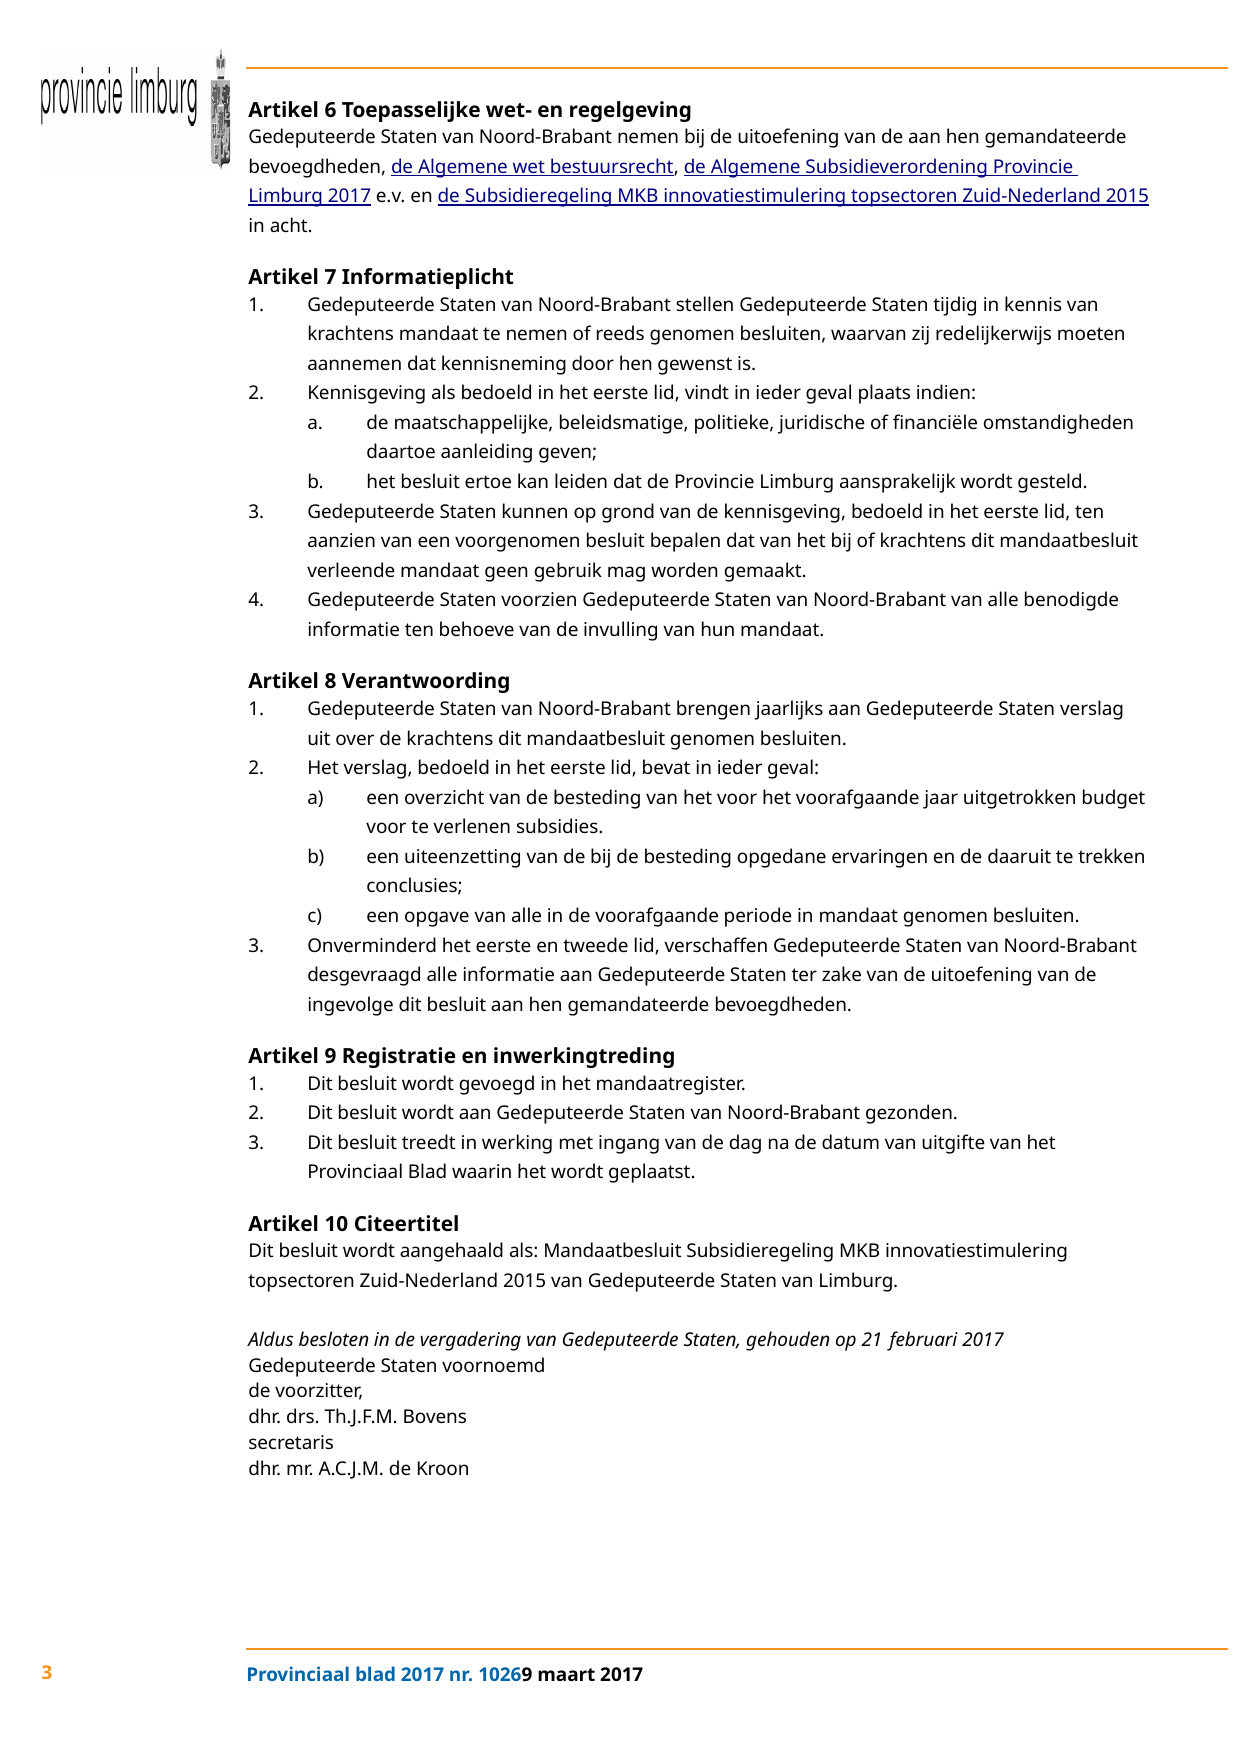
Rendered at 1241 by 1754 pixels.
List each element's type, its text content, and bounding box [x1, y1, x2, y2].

text Artikel 10 Citeertitel [248, 1209, 1152, 1237]
list Gedeputeerde Staten van Noord-Brabant stellen Gedeputeerde Staten tijdig in kennis van krachtens mandaat te nemen of reeds genomen besluiten, waarvan zij redelijkerwijs moeten aannemen dat kennisneming door hen gewenst is. [248, 291, 1152, 376]
list Dit besluit wordt gevoegd in het mandaatregister. [248, 1070, 1152, 1096]
list een opgave van alle in de voorafgaande periode in mandaat genomen besluiten. [307, 902, 1152, 928]
list Het verslag, bedoeld in het eerste lid, bevat in ieder geval: [248, 754, 1152, 780]
list Dit besluit treedt in werking met ingang van de dag na de datum van uitgifte van het Provinciaal Blad waarin het wordt geplaatst. [248, 1129, 1152, 1184]
text Gedeputeerde Staten van Noord-Brabant nemen bij de uitoefening van de aan hen gemandateerde bevoegdheden, de Algemene wet bestuursrecht, de Algemene Subsidieverordening Provincie Limburg 2017 e.v. en de Subsidieregeling MKB innovatiestimulering topsectoren Zuid-Nederland 2015 in acht. [248, 123, 1152, 238]
list Gedeputeerde Staten kunnen op grond van de kennisgeving, bedoeld in het eerste lid, ten aanzien van een voorgenomen besluit bepalen dat van het bij of krachtens dit mandaatbesluit verleende mandaat geen gebruik mag worden gemaakt. [248, 498, 1152, 583]
text Artikel 8 Verantwoording [248, 667, 1152, 695]
list Kennisgeving als bedoeld in het eerste lid, vindt in ieder geval plaats indien: [248, 379, 1152, 405]
list een overzicht van de besteding van het voor het voorafgaande jaar uitgetrokken budget voor te verlenen subsidies. [307, 784, 1152, 839]
picture [41, 47, 231, 172]
text Aldus besloten in de vergadering van Gedeputeerde Staten, gehouden op 21 februari 2017 [248, 1326, 1152, 1352]
list het besluit ertoe kan leiden dat de Provincie Limburg aansprakelijk wordt gesteld. [307, 468, 1152, 494]
text Artikel 7 Informatieplicht [248, 262, 1152, 291]
text Artikel 6 Toepasselijke wet- en regelgeving [248, 95, 1152, 123]
list de maatschappelijke, beleidsmatige, politieke, juridische of financiële omstandigheden daartoe aanleiding geven; [307, 409, 1152, 464]
text Artikel 9 Registratie en inwerkingtreding [248, 1041, 1152, 1070]
text Dit besluit wordt aangehaald als: Mandaatbesluit Subsidieregeling MKB innovatiestimulering topsectoren Zuid-Nederland 2015 van Gedeputeerde Staten van Limburg. [248, 1237, 1152, 1293]
text de voorzitter, [248, 1378, 1152, 1403]
text dhr. drs. Th.J.F.M. Bovens [248, 1403, 1152, 1429]
text Gedeputeerde Staten voornoemd [248, 1352, 1152, 1378]
list Gedeputeerde Staten voorzien Gedeputeerde Staten van Noord-Brabant van alle benodigde informatie ten behoeve van de invulling van hun mandaat. [248, 587, 1152, 642]
text dhr. mr. A.C.J.M. de Kroon [248, 1455, 1152, 1481]
list Onverminderd het eerste en tweede lid, verschaffen Gedeputeerde Staten van Noord-Brabant desgevraagd alle informatie aan Gedeputeerde Staten ter zake van de uitoefening van de ingevolge dit besluit aan hen gemandateerde bevoegdheden. [248, 932, 1152, 1017]
list Dit besluit wordt aan Gedeputeerde Staten van Noord-Brabant gezonden. [248, 1099, 1152, 1125]
text secretaris [248, 1429, 1152, 1455]
list een uiteenzetting van de bij de besteding opgedane ervaringen en de daaruit te trekken conclusies; [307, 843, 1152, 898]
list Gedeputeerde Staten van Noord-Brabant brengen jaarlijks aan Gedeputeerde Staten verslag uit over de krachtens dit mandaatbesluit genomen besluiten. [248, 695, 1152, 750]
